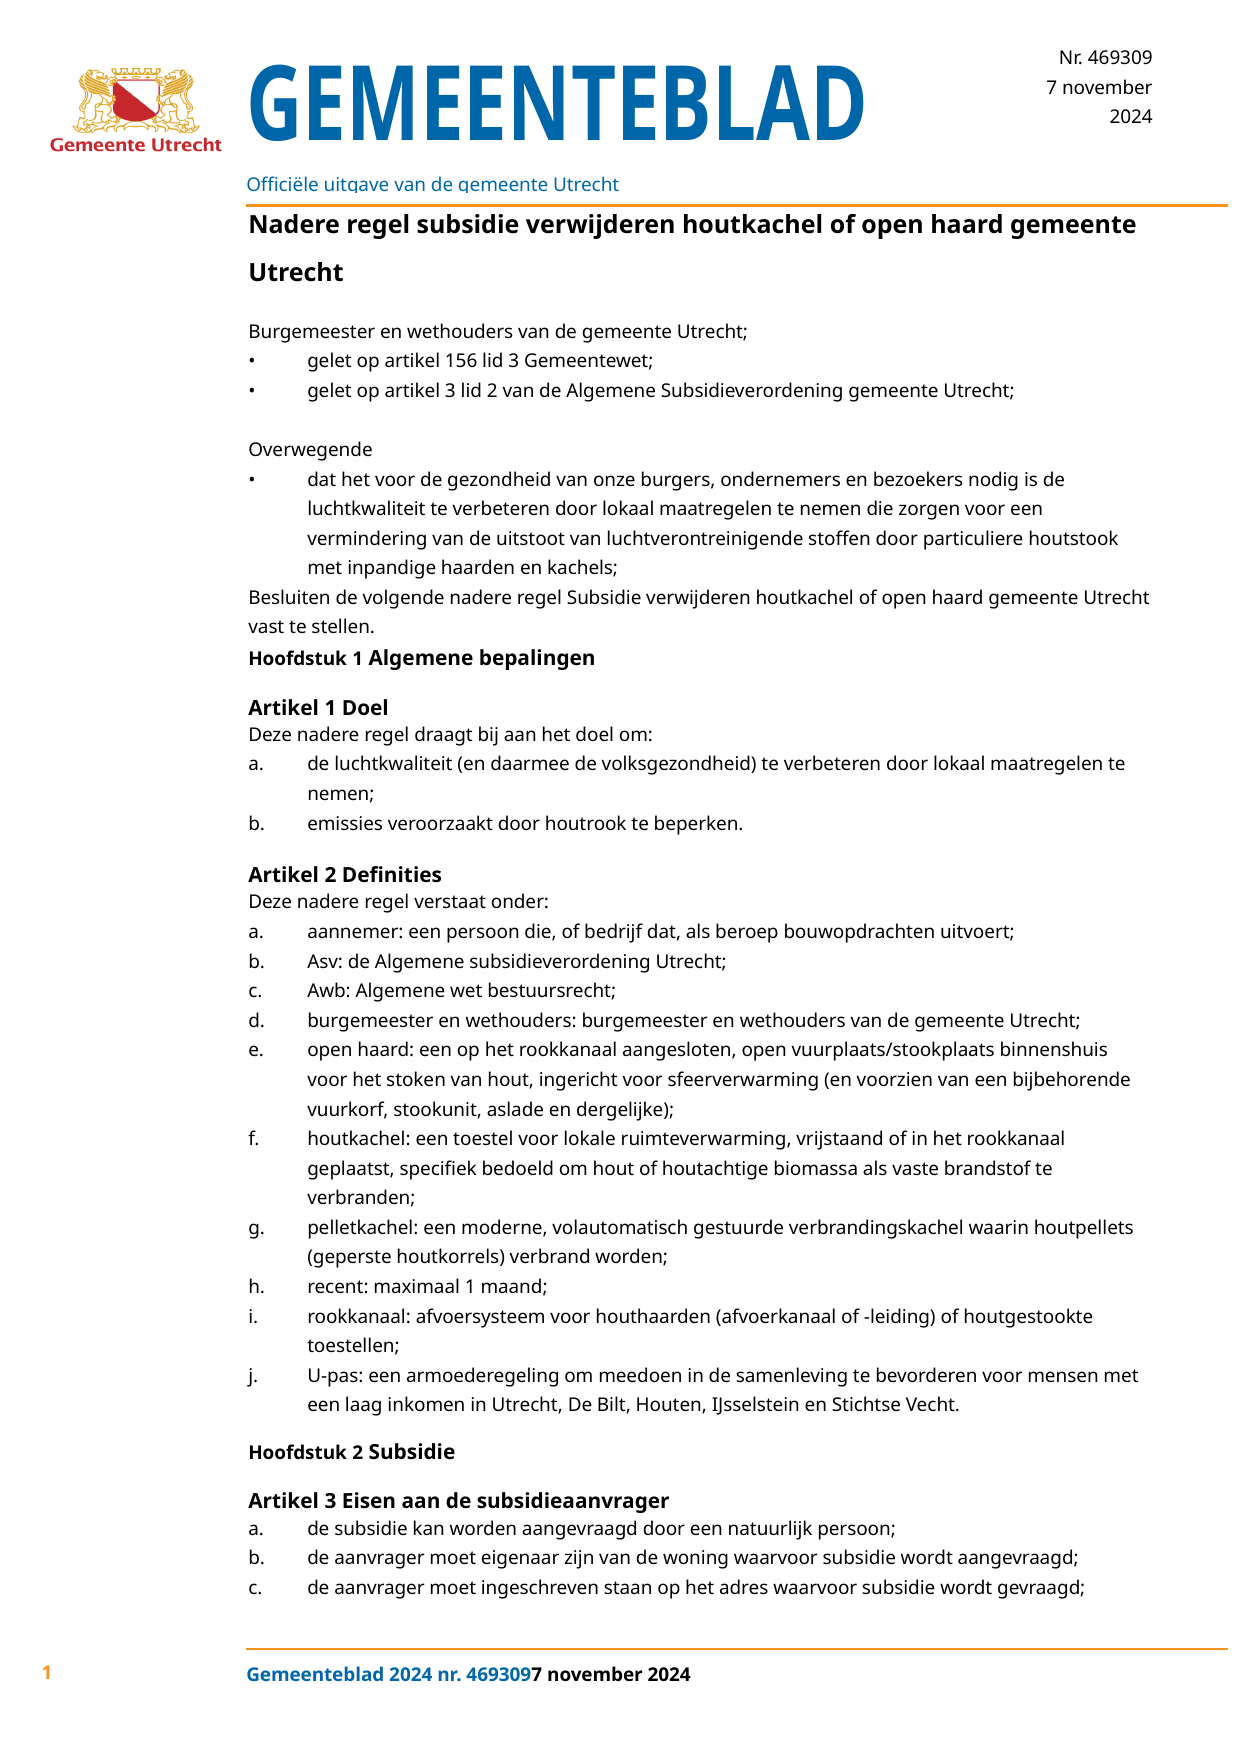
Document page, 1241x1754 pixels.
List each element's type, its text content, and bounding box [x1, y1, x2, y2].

text Hoofdstuk 1 Algemene bepalingen [248, 643, 1152, 672]
text Nadere regel subsidie verwijderen houtkachel of open haard gemeente Utrecht [248, 207, 1152, 288]
text Hoofdstuk 2 Subsidie [248, 1437, 1152, 1466]
list gelet op artikel 156 lid 3 Gemeentewet; [248, 347, 1152, 373]
list Awb: Algemene wet bestuursrecht; [248, 977, 1152, 1003]
list de luchtkwaliteit (en daarmee de volksgezondheid) te verbeteren door lokaal maatregelen te nemen; [248, 751, 1152, 806]
list Asv: de Algemene subsidieverordening Utrecht; [248, 948, 1152, 973]
list dat het voor de gezondheid van onze burgers, ondernemers en bezoekers nodig is de luchtkwaliteit te verbeteren door lokaal maatregelen te nemen die zorgen voor een vermindering van de uitstoot van luchtverontreinigende stoffen door particuliere houtstook met inpandige haarden en kachels; [248, 466, 1152, 580]
list open haard: een op het rookkanaal aangesloten, open vuurplaats/stookplaats binnenshuis voor het stoken van hout, ingericht voor sfeerverwarming (en voorzien van een bijbehorende vuurkorf, stookunit, aslade en dergelijke); [248, 1037, 1152, 1121]
list de aanvrager moet eigenaar zijn van de woning waarvoor subsidie wordt aangevraagd; [248, 1544, 1152, 1570]
text Artikel 3 Eisen aan de subsidieaanvrager [248, 1486, 1152, 1515]
text Deze nadere regel draagt bij aan het doel om: [248, 721, 1152, 747]
text Artikel 2 Definities [248, 860, 1152, 889]
list de subsidie kan worden aangevraagd door een natuurlijk persoon; [248, 1515, 1152, 1541]
list U-pas: een armoederegeling om meedoen in de samenleving te bevorderen voor mensen met een laag inkomen in Utrecht, De Bilt, Houten, IJsselstein en Stichtse Vecht. [248, 1362, 1152, 1417]
list emissies veroorzaakt door houtrook te beperken. [248, 810, 1152, 836]
list aannemer: een persoon die, of bedrijf dat, als beroep bouwopdrachten uitvoert; [248, 918, 1152, 944]
list pelletkachel: een moderne, volautomatisch gestuurde verbrandingskachel waarin houtpellets (geperste houtkorrels) verbrand worden; [248, 1214, 1152, 1269]
text Artikel 1 Doel [248, 693, 1152, 721]
list recent: maximaal 1 maand; [248, 1273, 1152, 1299]
text Burgemeester en wethouders van de gemeente Utrecht; [248, 318, 1152, 344]
text Deze nadere regel verstaat onder: [248, 889, 1152, 914]
list gelet op artikel 3 lid 2 van de Algemene Subsidieverordening gemeente Utrecht; [248, 377, 1152, 403]
list de aanvrager moet ingeschreven staan op het adres waarvoor subsidie wordt gevraagd; [248, 1574, 1152, 1600]
list rookkanaal: afvoersysteem voor houthaarden (afvoerkanaal of -leiding) of houtgestookte toestellen; [248, 1303, 1152, 1358]
text Besluiten de volgende nadere regel Subsidie verwijderen houtkachel of open haard gemeente Utrecht vast te stellen. [248, 584, 1152, 639]
list houtkachel: een toestel voor lokale ruimteverwarming, vrijstaand of in het rookkanaal geplaatst, specifiek bedoeld om hout of houtachtige biomassa als vaste brandstof te verbranden; [248, 1125, 1152, 1210]
list burgemeester en wethouders: burgemeester en wethouders van de gemeente Utrecht; [248, 1007, 1152, 1033]
text Overwegende [248, 436, 1152, 462]
picture [41, 47, 231, 172]
